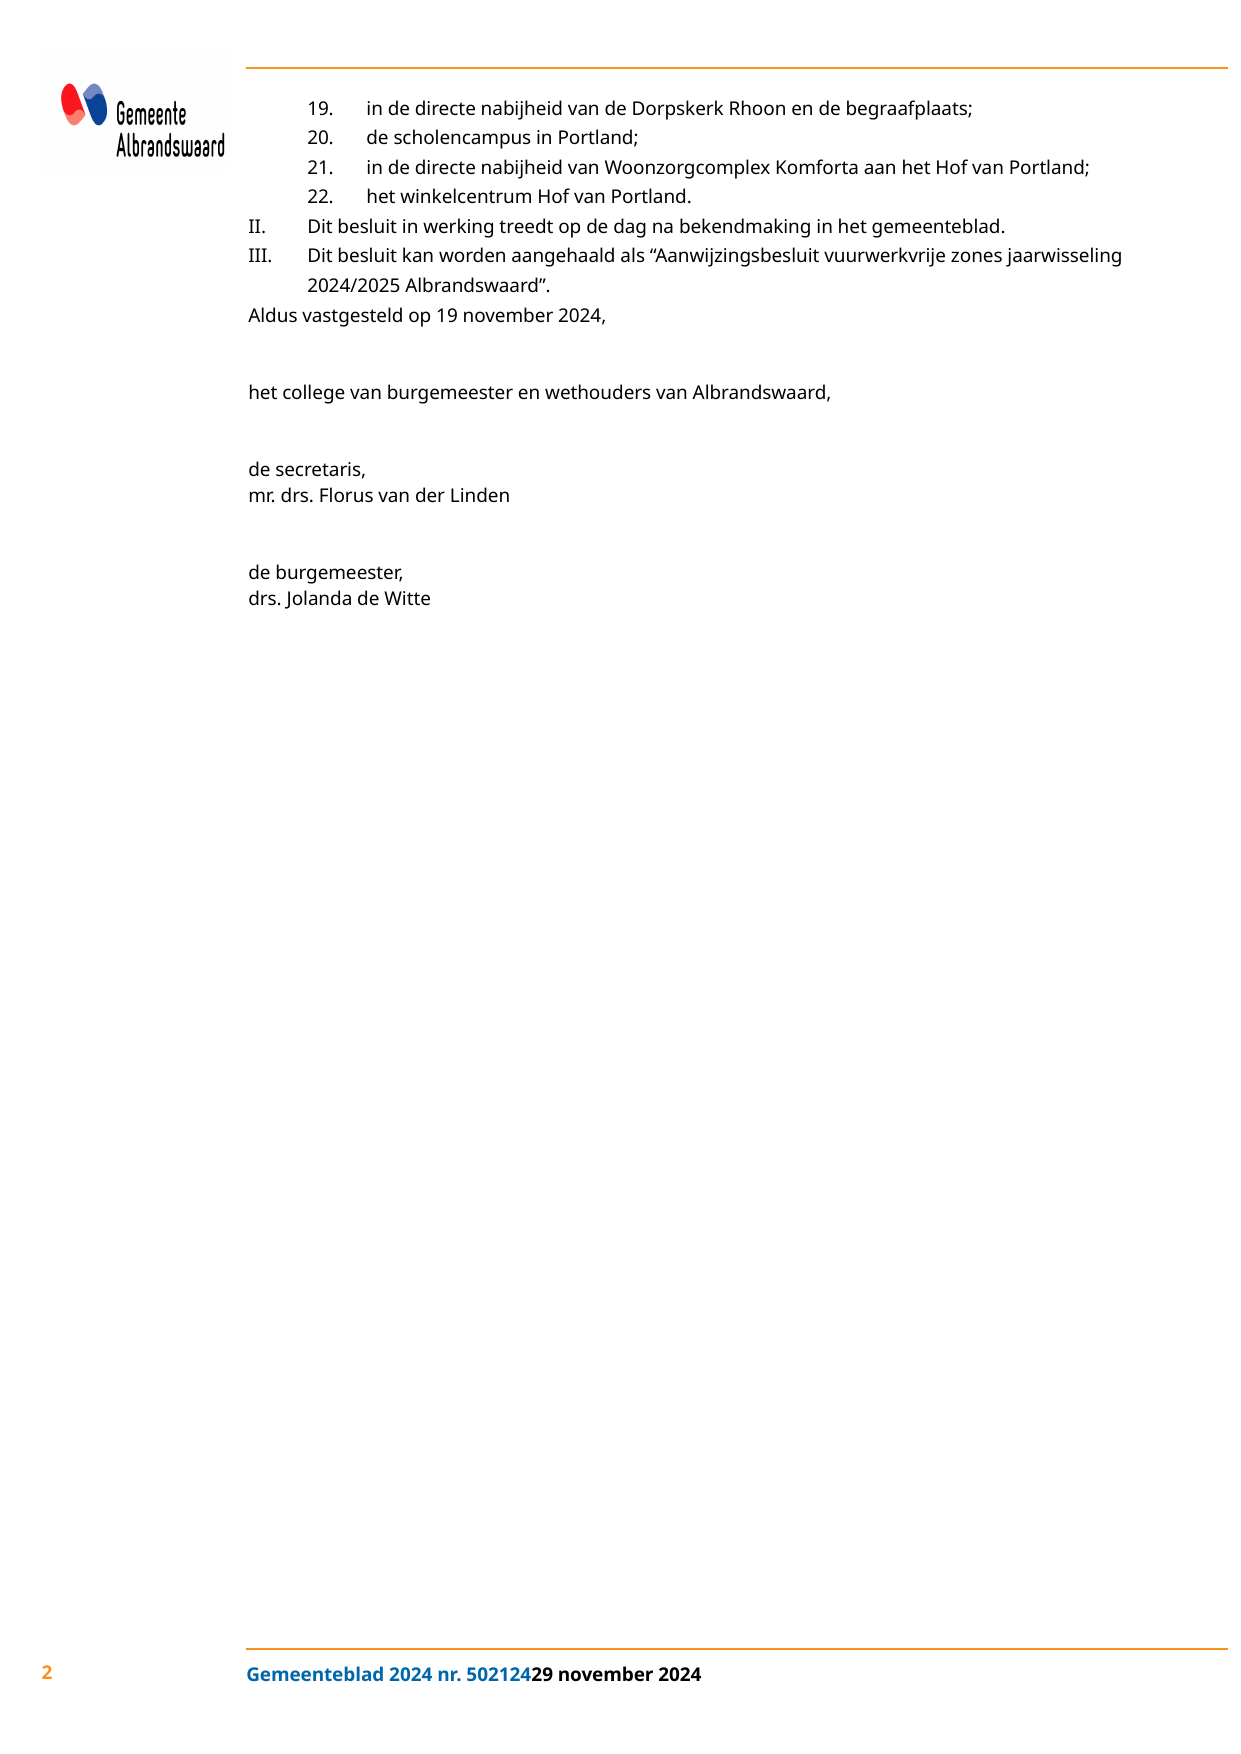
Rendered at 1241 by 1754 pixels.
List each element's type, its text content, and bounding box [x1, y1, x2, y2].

text mr. drs. Florus van der Linden [248, 482, 1152, 508]
text de burgemeester, [248, 559, 1152, 585]
list Dit besluit kan worden aangehaald als “Aanwijzingsbesluit vuurwerkvrije zones jaarwisseling 2024/2025 Albrandswaard”. [248, 243, 1152, 298]
list Dit besluit in werking treedt op de dag na bekendmaking in het gemeenteblad. [248, 213, 1152, 239]
picture [41, 47, 231, 172]
text de secretaris, [248, 456, 1152, 482]
list het winkelcentrum Hof van Portland. [307, 183, 1152, 209]
list de scholencampus in Portland; [307, 124, 1152, 150]
text het college van burgemeester en wethouders van Albrandswaard, [248, 379, 1152, 405]
list in de directe nabijheid van de Dorpskerk Rhoon en de begraafplaats; [307, 95, 1152, 121]
text drs. Jolanda de Witte [248, 585, 1152, 611]
text Aldus vastgesteld op 19 november 2024, [248, 302, 1152, 328]
list in de directe nabijheid van Woonzorgcomplex Komforta aan het Hof van Portland; [307, 154, 1152, 180]
